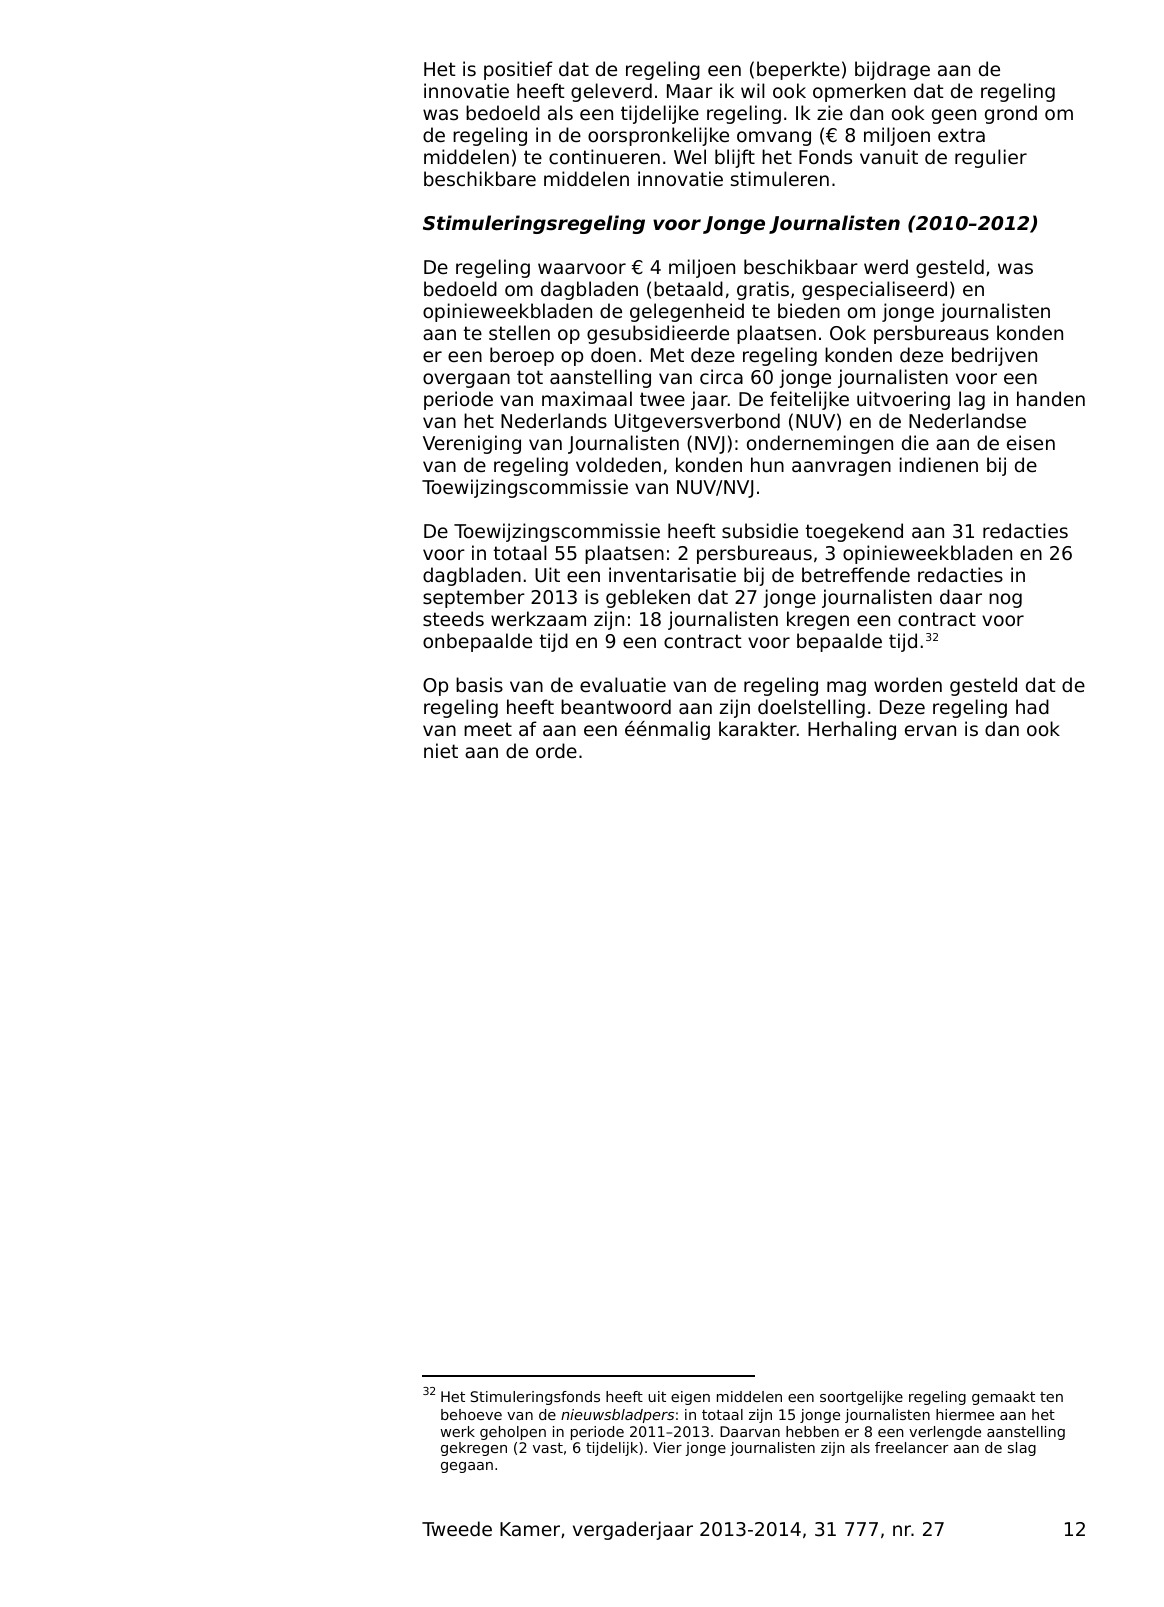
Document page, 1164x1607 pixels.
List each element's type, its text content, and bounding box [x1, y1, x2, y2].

text De Toewijzingscommissie heeft subsidie toegekend aan 31 redacties voor in totaal 55 plaatsen: 2 persbureaus, 3 opinieweekbladen en 26 dagbladen. Uit een inventarisatie bij de betreffende redacties in september 2013 is gebleken dat 27 jonge journalisten daar nog steeds werkzaam zijn: 18 journalisten kregen een contract voor onbepaalde tijd en 9 een contract voor bepaalde tijd. [422, 521, 1087, 653]
text Op basis van de evaluatie van de regeling mag worden gesteld dat de regeling heeft beantwoord aan zijn doelstelling. Deze regeling had van meet af aan een éénmalig karakter. Herhaling ervan is dan ook niet aan de orde. [422, 675, 1087, 763]
subtitle Stimuleringsregeling voor Jonge Journalisten (2010–2012) [422, 213, 1087, 235]
text Het is positief dat de regeling een (beperkte) bijdrage aan de innovatie heeft geleverd. Maar ik wil ook opmerken dat de regeling was bedoeld als een tijdelijke regeling. Ik zie dan ook geen grond om de regeling in de oorspronkelijke omvang (€ 8 miljoen extra middelen) te continueren. Wel blijft het Fonds vanuit de regulier beschikbare middelen innovatie stimuleren. [422, 59, 1087, 191]
text Het Stimuleringsfonds heeft uit eigen middelen een soortgelijke regeling gemaakt ten behoeve van de nieuwsbladpers: in totaal zijn 15 jonge journalisten hiermee aan het werk geholpen in periode 2011–2013. Daarvan hebben er 8 een verlengde aanstelling gekregen (2 vast, 6 tijdelijk). Vier jonge journalisten zijn als freelancer aan de slag gegaan. [422, 1385, 1087, 1474]
text De regeling waarvoor € 4 miljoen beschikbaar werd gesteld, was bedoeld om dagbladen (betaald, gratis, gespecialiseerd) en opinieweekbladen de gelegenheid te bieden om jonge journalisten aan te stellen op gesubsidieerde plaatsen. Ook persbureaus konden er een beroep op doen. Met deze regeling konden deze bedrijven overgaan tot aanstelling van circa 60 jonge journalisten voor een periode van maximaal twee jaar. De feitelijke uitvoering lag in handen van het Nederlands Uitgeversverbond (NUV) en de Nederlandse Vereniging van Journalisten (NVJ): ondernemingen die aan de eisen van de regeling voldeden, konden hun aanvragen indienen bij de Toewijzingscommissie van NUV/NVJ. [422, 257, 1087, 499]
